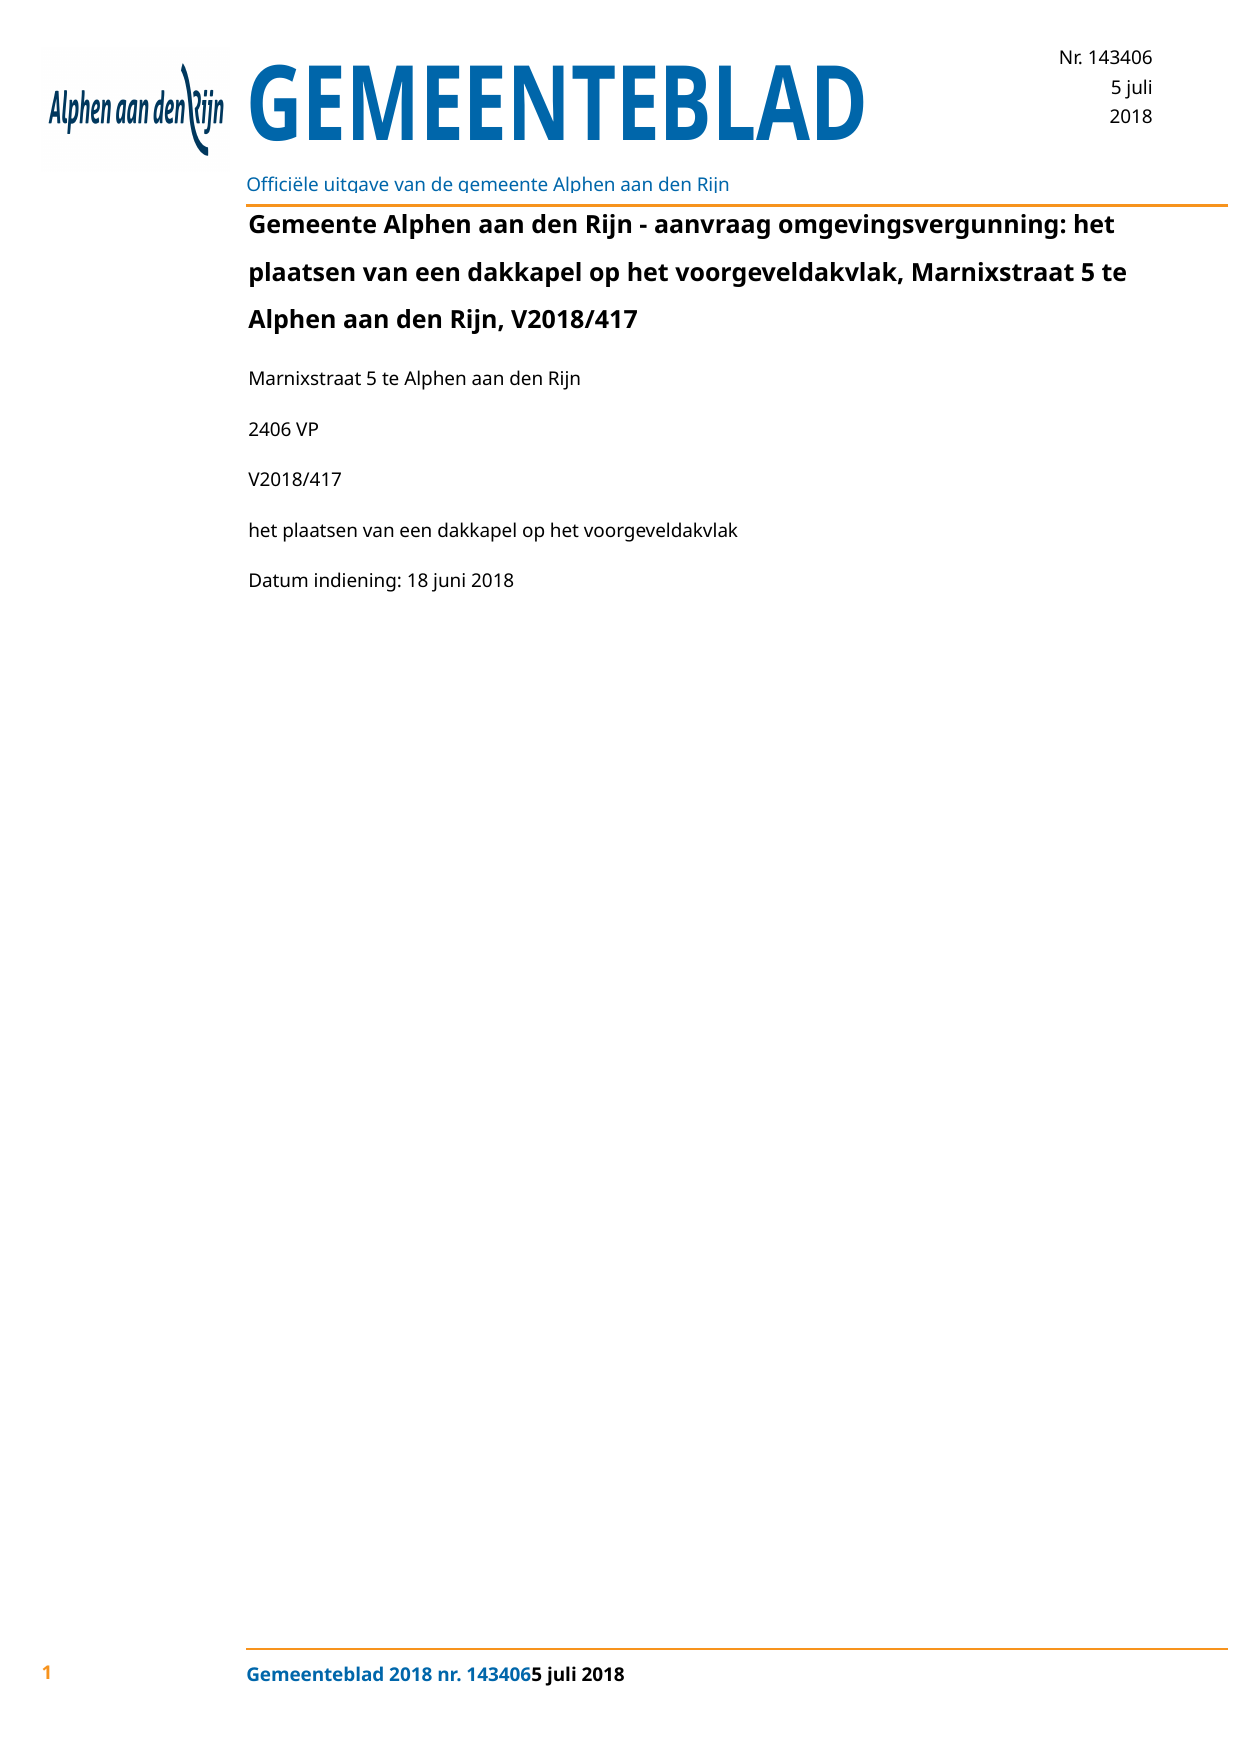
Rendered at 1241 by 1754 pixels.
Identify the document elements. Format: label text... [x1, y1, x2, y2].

text het plaatsen van een dakkapel op het voorgeveldakvlak [248, 517, 1152, 542]
text 2406 VP [248, 416, 1152, 442]
text Gemeente Alphen aan den Rijn - aanvraag omgevingsvergunning: het plaatsen van een dakkapel op het voorgeveldakvlak, Marnixstraat 5 te Alphen aan den Rijn, V2018/417 [248, 207, 1152, 336]
text Datum indiening: 18 juni 2018 [248, 567, 1152, 593]
text Marnixstraat 5 te Alphen aan den Rijn [248, 366, 1152, 391]
picture [41, 47, 231, 172]
text V2018/417 [248, 466, 1152, 492]
